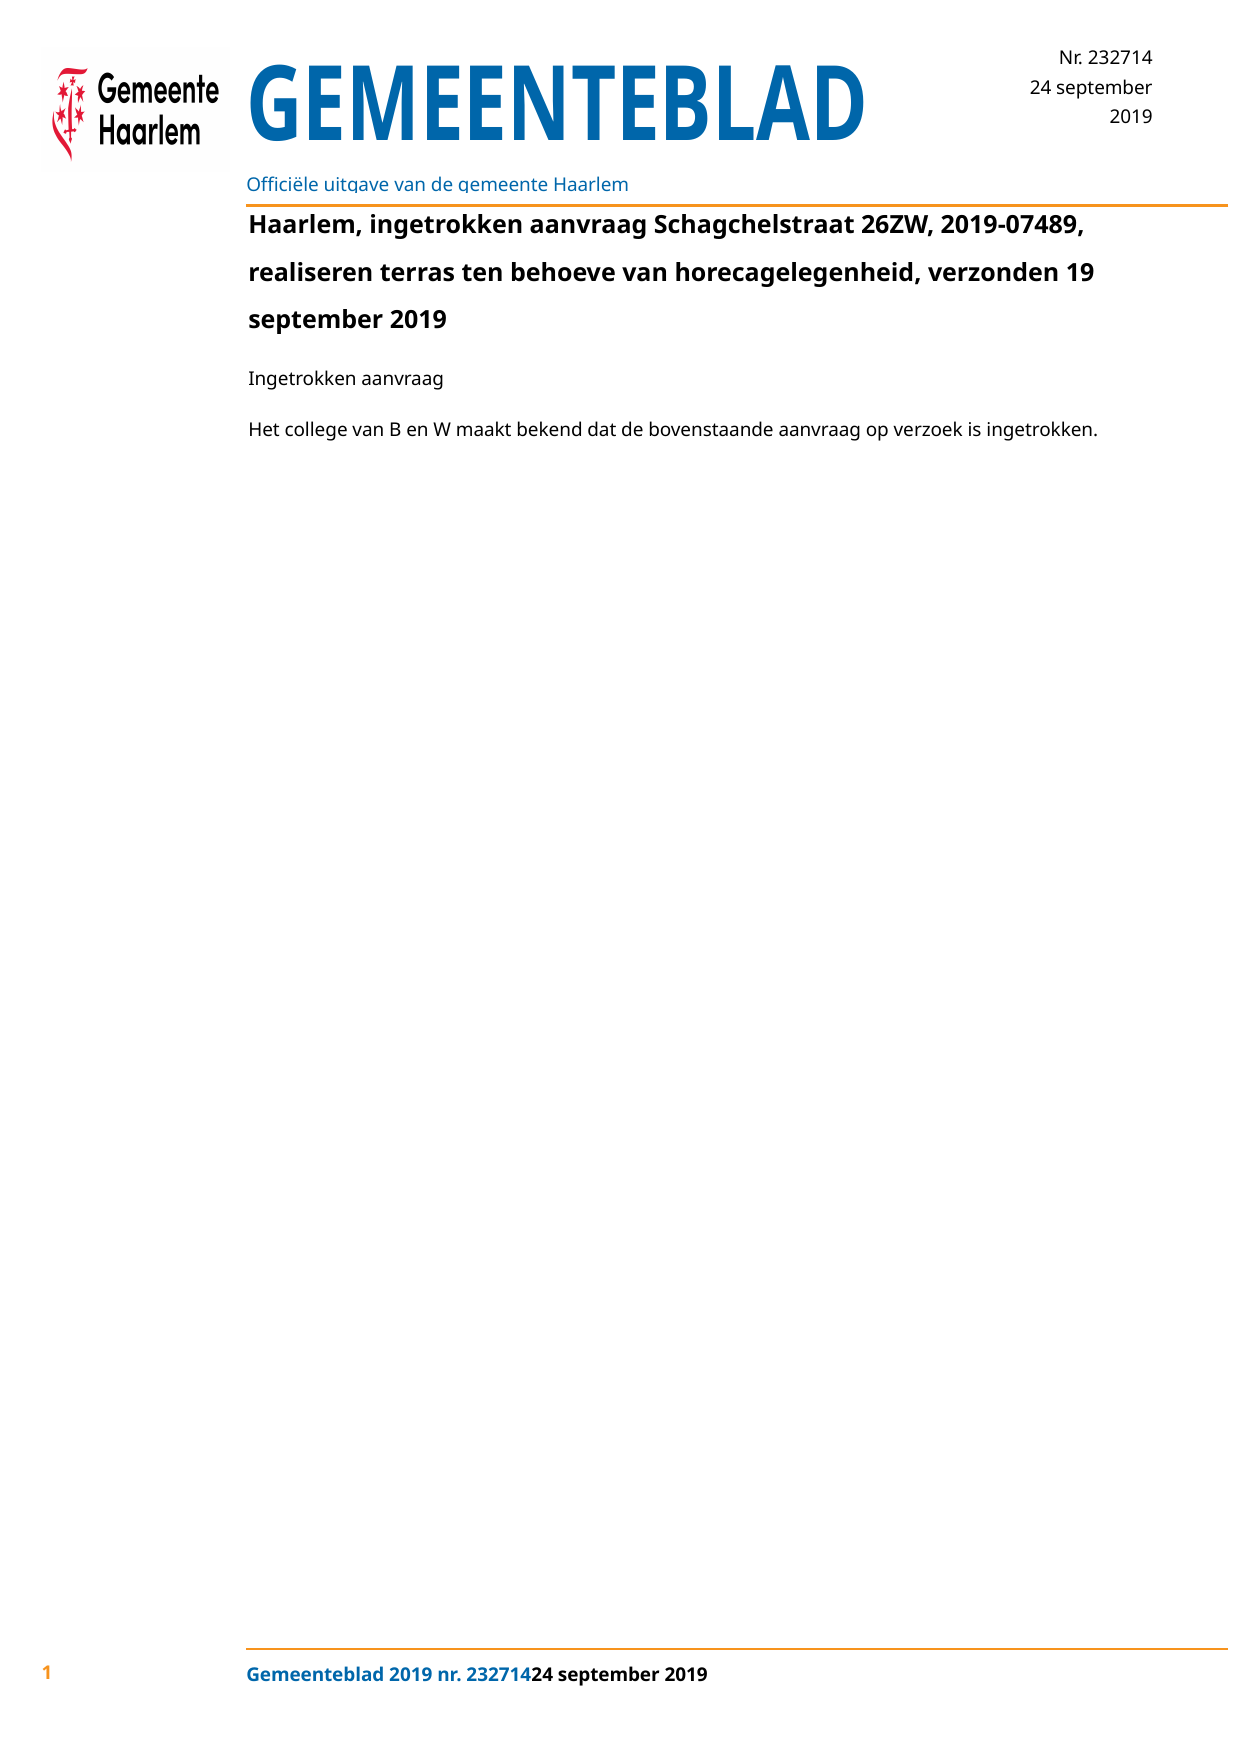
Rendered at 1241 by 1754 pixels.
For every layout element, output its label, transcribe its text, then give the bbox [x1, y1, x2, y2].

text Het college van B en W maakt bekend dat de bovenstaande aanvraag op verzoek is ingetrokken. [248, 416, 1152, 442]
picture [41, 47, 231, 172]
text Ingetrokken aanvraag [248, 366, 1152, 391]
text Haarlem, ingetrokken aanvraag Schagchelstraat 26ZW, 2019-07489, realiseren terras ten behoeve van horecagelegenheid, verzonden 19 september 2019 [248, 207, 1152, 336]
